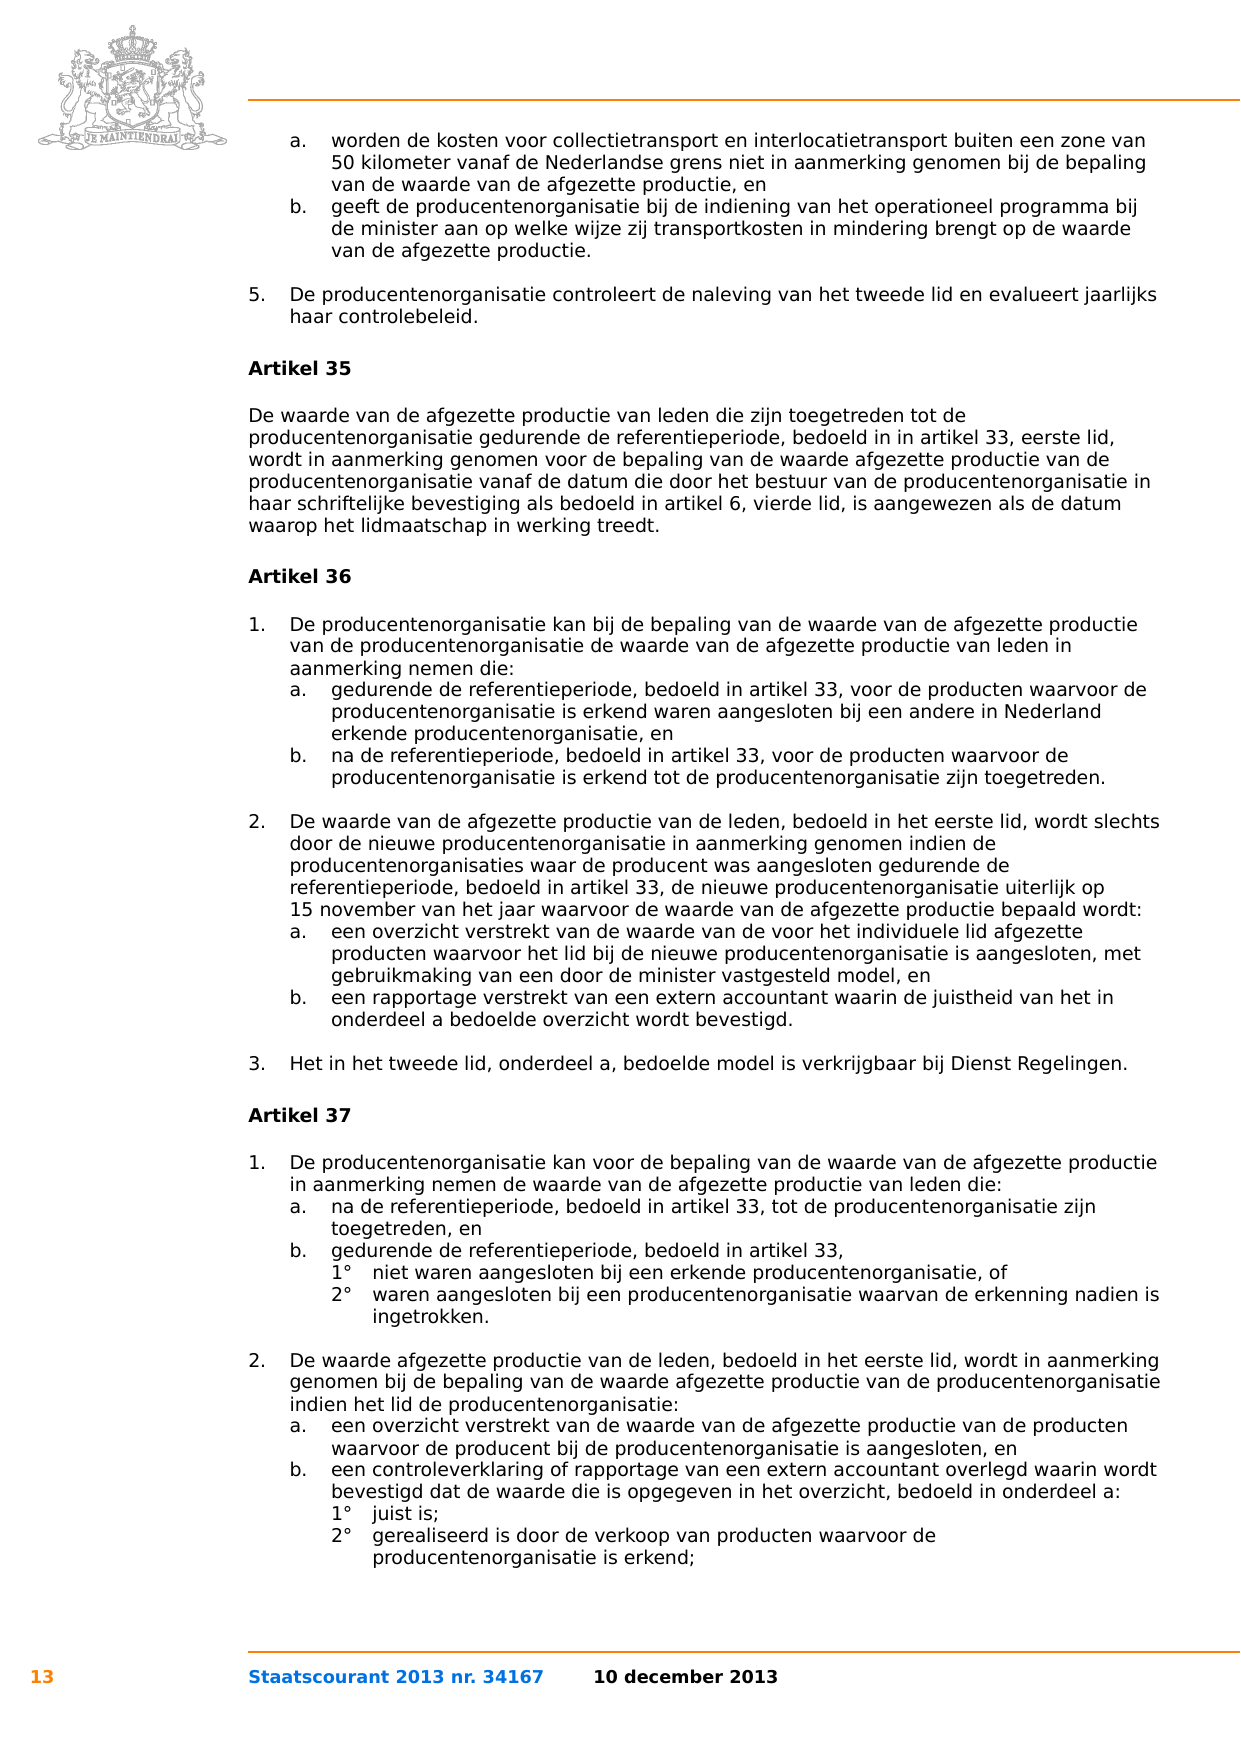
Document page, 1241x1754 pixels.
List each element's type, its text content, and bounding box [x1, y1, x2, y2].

text 2° gerealiseerd is door de verkoop van producten waarvoor de producentenorganisatie is erkend; [331, 1525, 1163, 1569]
text 1° juist is; [331, 1503, 1163, 1525]
text b. geeft de producentenorganisatie bij de indiening van het operationeel programma bij de minister aan op welke wijze zij transportkosten in mindering brengt op de waarde van de afgezette productie. [289, 196, 1163, 262]
subtitle Artikel 35 [248, 358, 1163, 379]
subtitle Artikel 37 [248, 1105, 1163, 1127]
picture [38, 25, 227, 150]
text a. na de referentieperiode, bedoeld in artikel 33, tot de producentenorganisatie zijn toegetreden, en [289, 1196, 1163, 1240]
text b. een controleverklaring of rapportage van een extern accountant overlegd waarin wordt bevestigd dat de waarde die is opgegeven in het overzicht, bedoeld in onderdeel a: [289, 1459, 1163, 1503]
text 1° niet waren aangesloten bij een erkende producentenorganisatie, of [331, 1262, 1163, 1284]
text 2. De waarde afgezette productie van de leden, bedoeld in het eerste lid, wordt in aanmerking genomen bij de bepaling van de waarde afgezette productie van de producentenorganisatie indien het lid de producentenorganisatie: [248, 1349, 1163, 1415]
text 1. De producentenorganisatie kan bij de bepaling van de waarde van de afgezette productie van de producentenorganisatie de waarde van de afgezette productie van leden in aanmerking nemen die: [248, 613, 1163, 679]
text b. gedurende de referentieperiode, bedoeld in artikel 33, [289, 1240, 1163, 1262]
text 2. De waarde van de afgezette productie van de leden, bedoeld in het eerste lid, wordt slechts door de nieuwe producentenorganisatie in aanmerking genomen indien de producentenorganisaties waar de producent was aangesloten gedurende de referentieperiode, bedoeld in artikel 33, de nieuwe producentenorganisatie uiterlijk op 15 november van het jaar waarvoor de waarde van de afgezette productie bepaald wordt: [248, 811, 1163, 921]
text 5. De producentenorganisatie controleert de naleving van het tweede lid en evalueert jaarlijks haar controlebeleid. [248, 284, 1163, 328]
text b. na de referentieperiode, bedoeld in artikel 33, voor de producten waarvoor de producentenorganisatie is erkend tot de producentenorganisatie zijn toegetreden. [289, 745, 1163, 789]
text 1. De producentenorganisatie kan voor de bepaling van de waarde van de afgezette productie in aanmerking nemen de waarde van de afgezette productie van leden die: [248, 1152, 1163, 1196]
text a. een overzicht verstrekt van de waarde van de afgezette productie van de producten waarvoor de producent bij de producentenorganisatie is aangesloten, en [289, 1415, 1163, 1459]
text a. worden de kosten voor collectietransport en interlocatietransport buiten een zone van 50 kilometer vanaf de Nederlandse grens niet in aanmerking genomen bij de bepaling van de waarde van de afgezette productie, en [289, 130, 1163, 196]
subtitle Artikel 36 [248, 566, 1163, 588]
text De waarde van de afgezette productie van leden die zijn toegetreden tot de producentenorganisatie gedurende de referentieperiode, bedoeld in in artikel 33, eerste lid, wordt in aanmerking genomen voor de bepaling van de waarde afgezette productie van de producentenorganisatie vanaf de datum die door het bestuur van de producentenorganisatie in haar schriftelijke bevestiging als bedoeld in artikel 6, vierde lid, is aangewezen als de datum waarop het lidmaatschap in werking treedt. [248, 404, 1163, 536]
text b. een rapportage verstrekt van een extern accountant waarin de juistheid van het in onderdeel a bedoelde overzicht wordt bevestigd. [289, 987, 1163, 1031]
text a. een overzicht verstrekt van de waarde van de voor het individuele lid afgezette producten waarvoor het lid bij de nieuwe producentenorganisatie is aangesloten, met gebruikmaking van een door de minister vastgesteld model, en [289, 921, 1163, 987]
text 3. Het in het tweede lid, onderdeel a, bedoelde model is verkrijgbaar bij Dienst Regelingen. [248, 1053, 1163, 1075]
text a. gedurende de referentieperiode, bedoeld in artikel 33, voor de producten waarvoor de producentenorganisatie is erkend waren aangesloten bij een andere in Nederland erkende producentenorganisatie, en [289, 679, 1163, 745]
text 2° waren aangesloten bij een producentenorganisatie waarvan de erkenning nadien is ingetrokken. [331, 1284, 1163, 1328]
